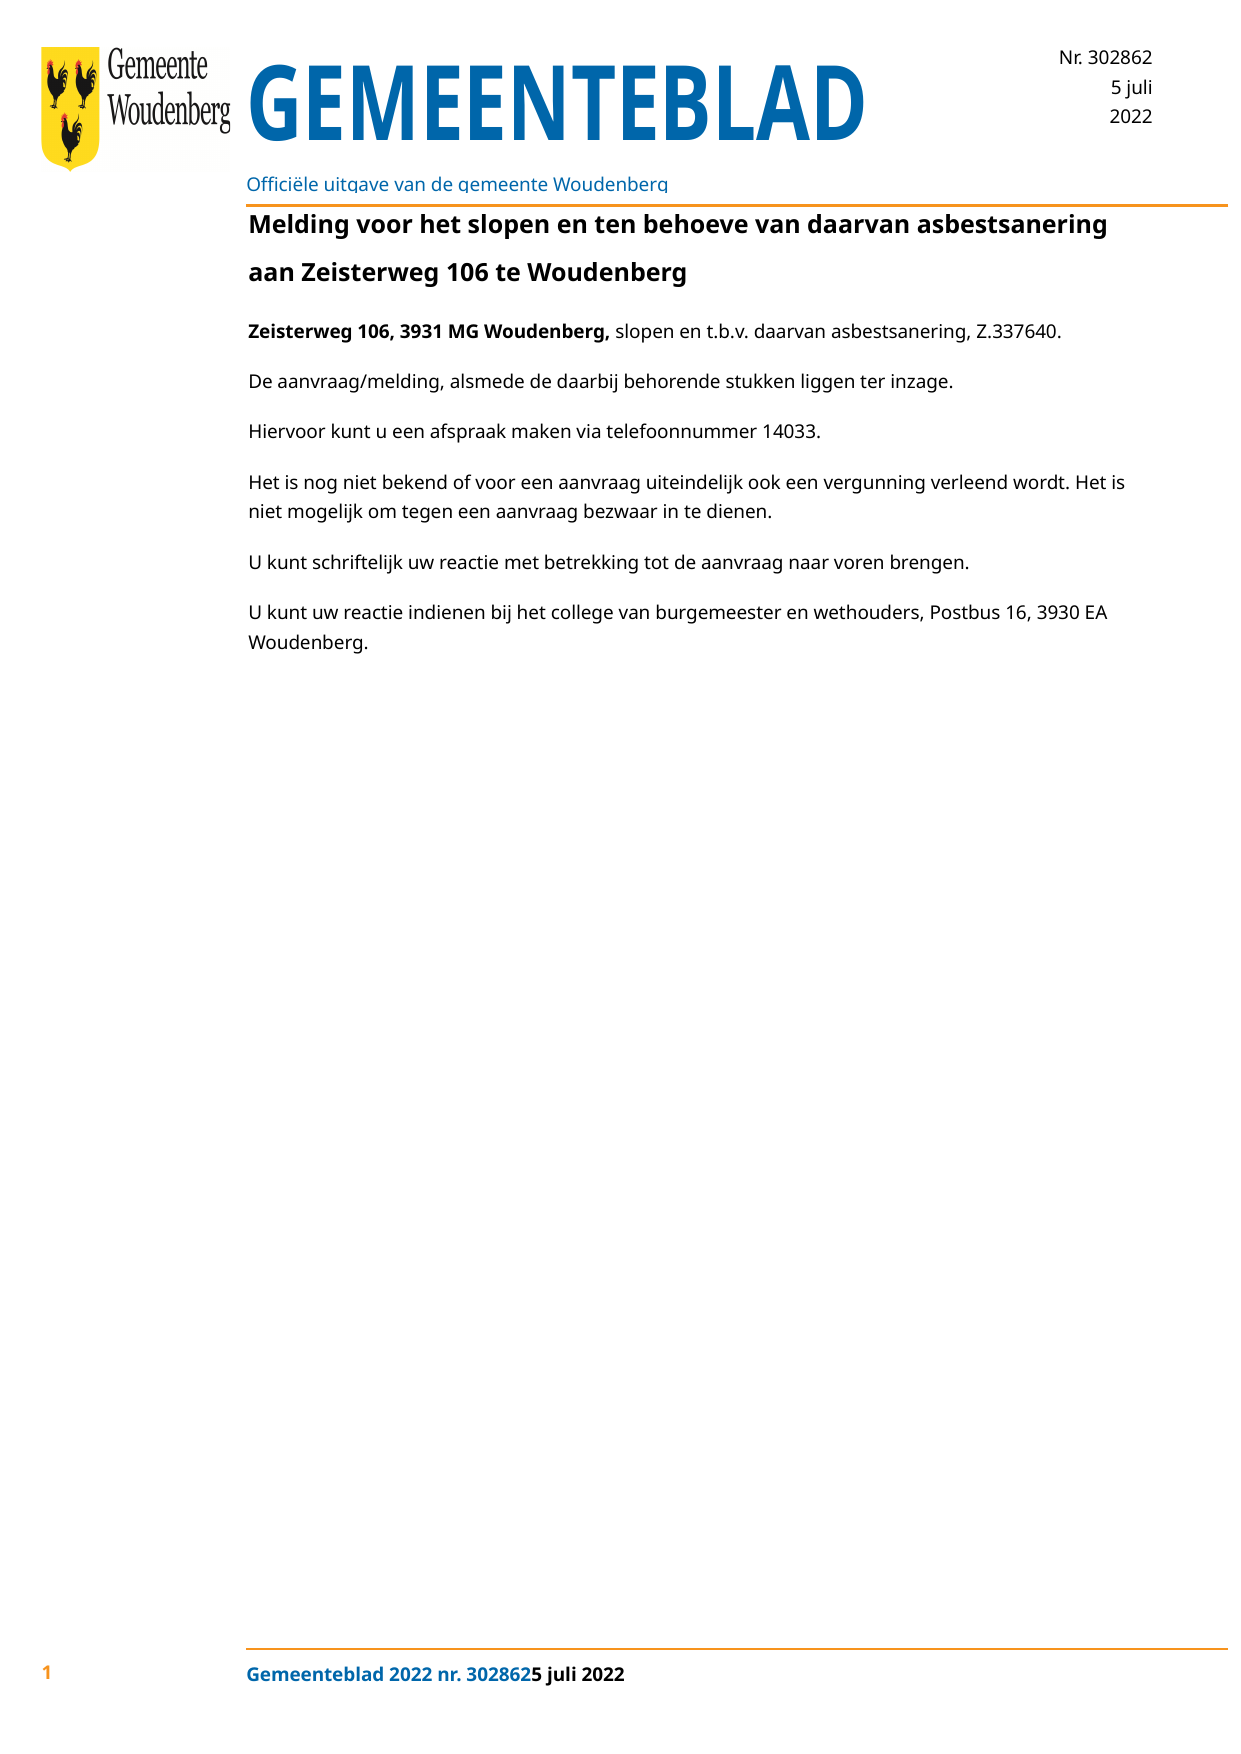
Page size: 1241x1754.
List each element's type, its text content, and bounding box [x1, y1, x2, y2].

text De aanvraag/melding, alsmede de daarbij behorende stukken liggen ter inzage. [248, 368, 1152, 394]
text Melding voor het slopen en ten behoeve van daarvan asbestsanering aan Zeisterweg 106 te Woudenberg [248, 207, 1152, 288]
text Hiervoor kunt u een afspraak maken via telefoonnummer 14033. [248, 419, 1152, 444]
text U kunt schriftelijk uw reactie met betrekking tot de aanvraag naar voren brengen. [248, 549, 1152, 575]
picture [41, 47, 231, 172]
text U kunt uw reactie indienen bij het college van burgemeester en wethouders, Postbus 16, 3930 EA Woudenberg. [248, 599, 1152, 655]
text Zeisterweg 106, 3931 MG Woudenberg, slopen en t.b.v. daarvan asbestsanering, Z.337640. [248, 318, 1152, 344]
text Het is nog niet bekend of voor een aanvraag uiteindelijk ook een vergunning verleend wordt. Het is niet mogelijk om tegen een aanvraag bezwaar in te dienen. [248, 469, 1152, 524]
